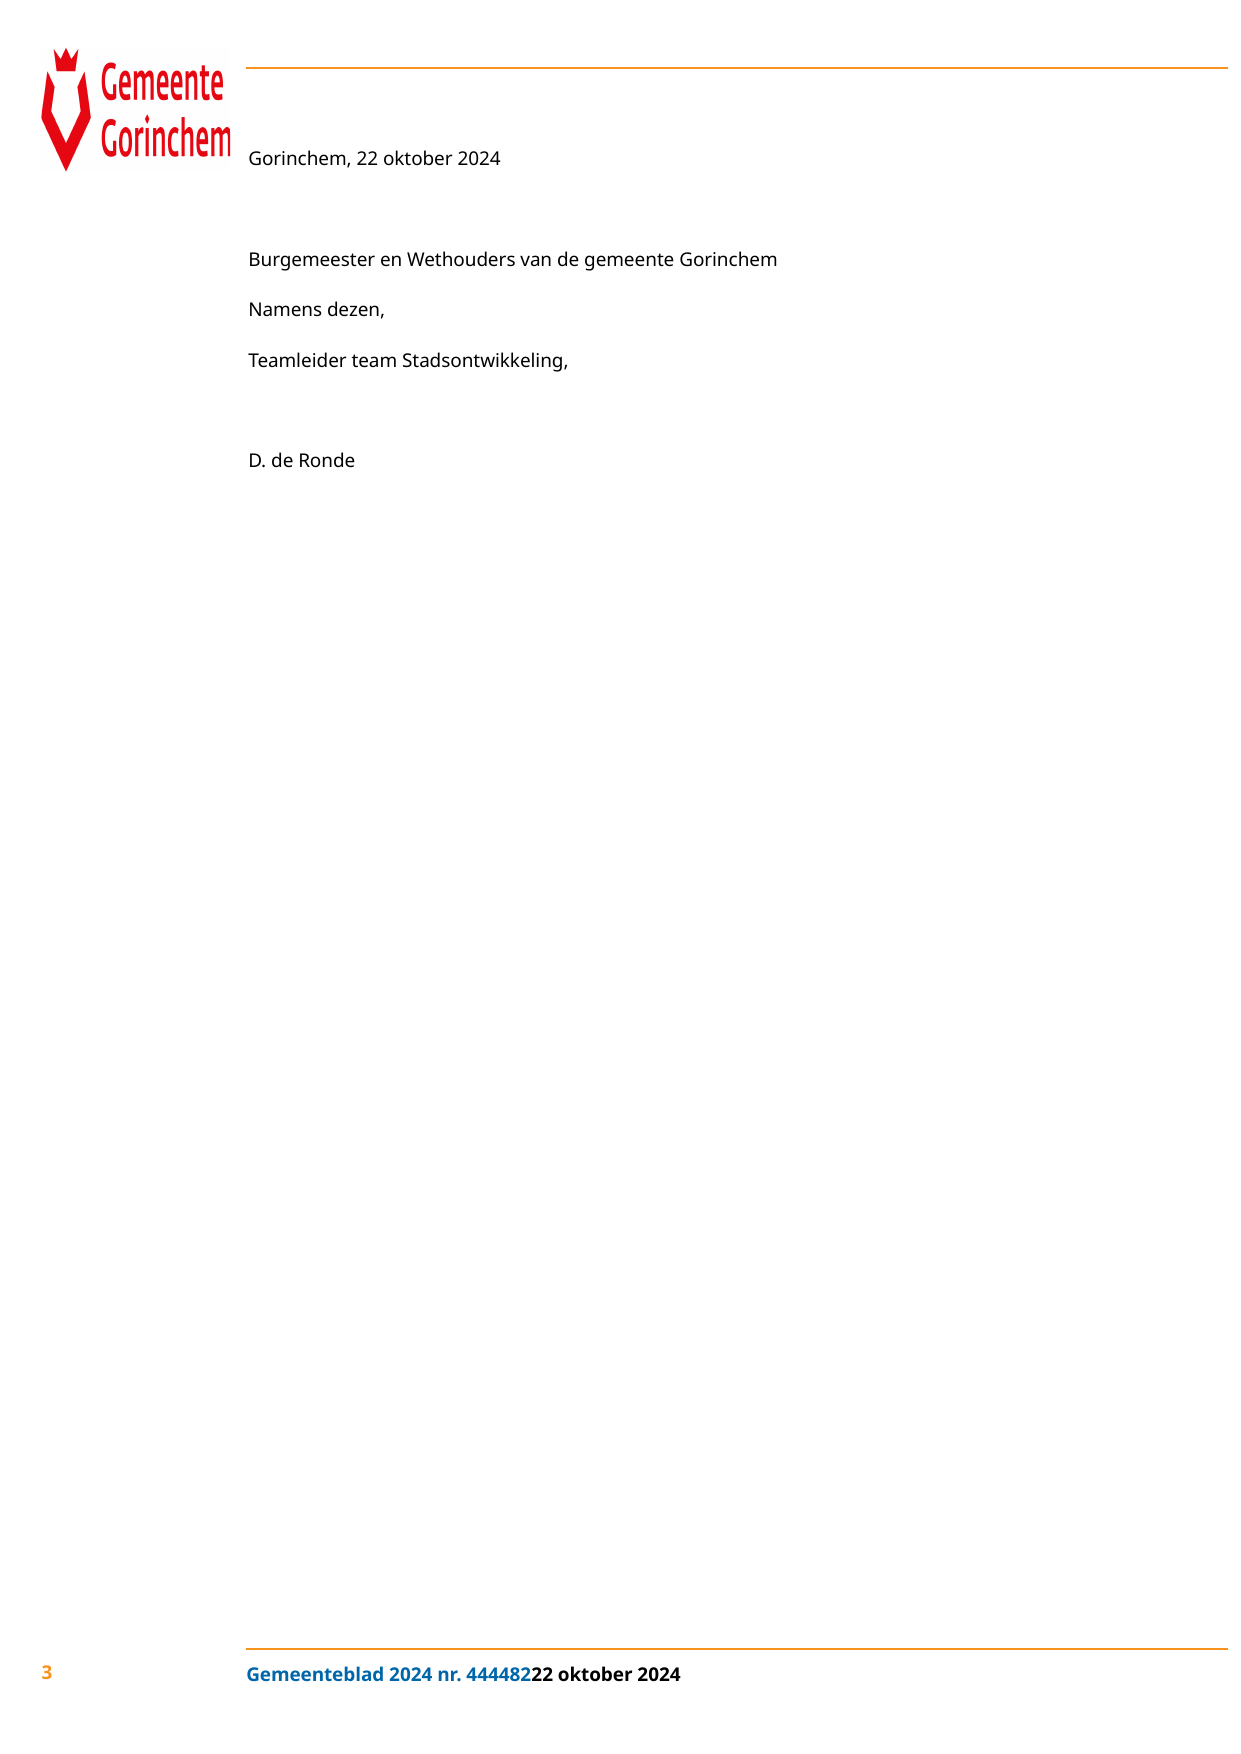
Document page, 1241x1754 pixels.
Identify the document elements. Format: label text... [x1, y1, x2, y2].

text Gorinchem, 22 oktober 2024 [248, 145, 1152, 171]
text Namens dezen, [248, 296, 1152, 322]
picture [41, 47, 231, 172]
text Burgemeester en Wethouders van de gemeente Gorinchem [248, 246, 1152, 272]
text Teamleider team Stadsontwikkeling, [248, 347, 1152, 373]
text D. de Ronde [248, 448, 1152, 473]
